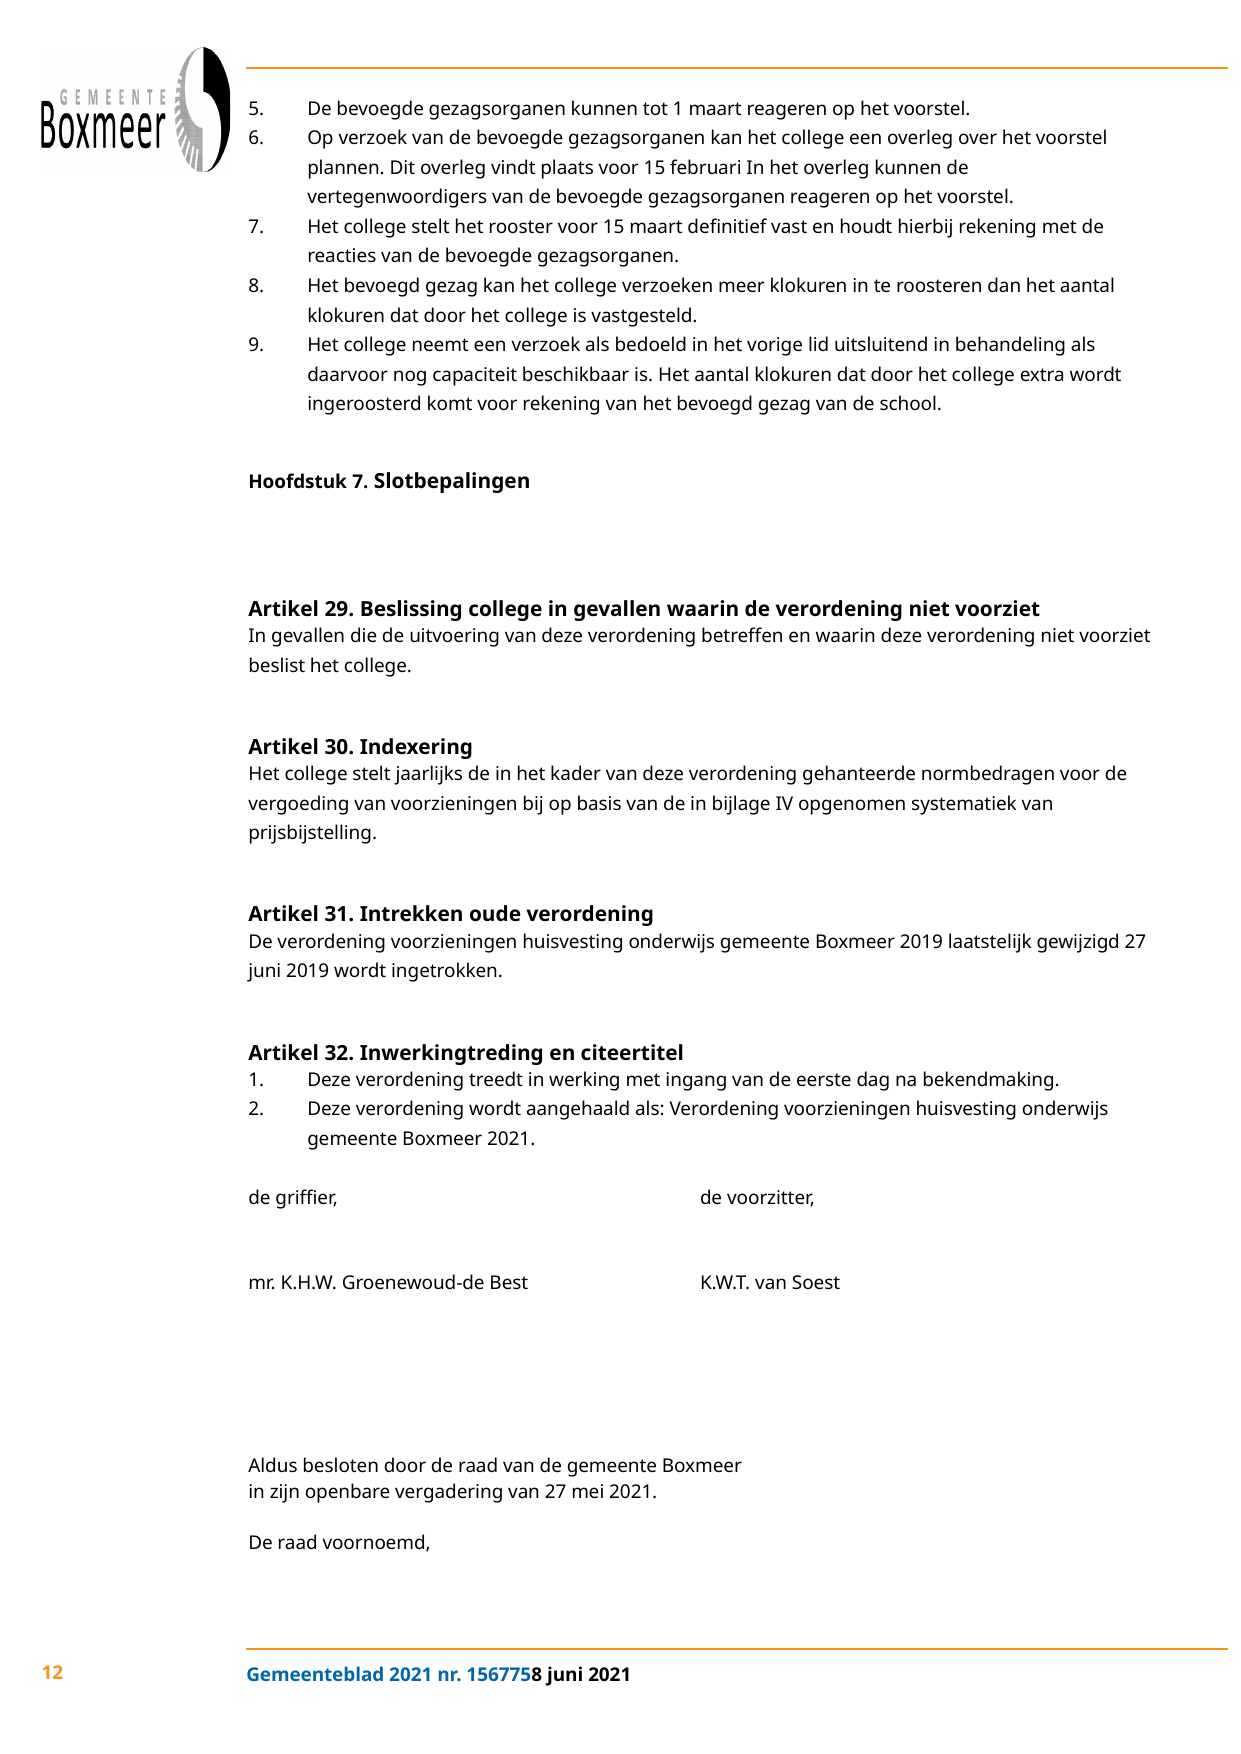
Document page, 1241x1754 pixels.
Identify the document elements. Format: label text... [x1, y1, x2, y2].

list De bevoegde gezagsorganen kunnen tot 1 maart reageren op het voorstel. [248, 95, 1152, 121]
table_cell K.W.T. van Soest [700, 1269, 1152, 1295]
list Het bevoegd gezag kan het college verzoeken meer klokuren in te roosteren dan het aantal klokuren dat door het college is vastgesteld. [248, 272, 1152, 328]
text De raad voornoemd, [248, 1529, 1152, 1555]
text In gevallen die de uitvoering van deze verordening betreffen en waarin deze verordening niet voorziet beslist het college. [248, 622, 1152, 678]
text Artikel 30. Indexering [248, 732, 1152, 760]
text Het college stelt jaarlijks de in het kader van deze verordening gehanteerde normbedragen voor de vergoeding van voorzieningen bij op basis van de in bijlage IV opgenomen systematiek van prijsbijstelling. [248, 760, 1152, 845]
text Aldus besloten door de raad van de gemeente Boxmeer [248, 1452, 1152, 1478]
list Het college stelt het rooster voor 15 maart definitief vast en houdt hierbij rekening met de reacties van de bevoegde gezagsorganen. [248, 213, 1152, 268]
table_header de voorzitter, [700, 1185, 1152, 1269]
table_cell mr. K.H.W. Groenewoud-de Best [248, 1269, 700, 1295]
text Hoofdstuk 7. Slotbepalingen [248, 466, 1152, 494]
picture [41, 47, 231, 172]
list Deze verordening wordt aangehaald als: Verordening voorzieningen huisvesting onderwijs gemeente Boxmeer 2021. [248, 1096, 1152, 1151]
text in zijn openbare vergadering van 27 mei 2021. [248, 1478, 1152, 1504]
table_header de griffier, [248, 1185, 700, 1269]
list Het college neemt een verzoek als bedoeld in het vorige lid uitsluitend in behandeling als daarvoor nog capaciteit beschikbaar is. Het aantal klokuren dat door het college extra wordt ingeroosterd komt voor rekening van het bevoegd gezag van de school. [248, 331, 1152, 416]
text Artikel 29. Beslissing college in gevallen waarin de verordening niet voorziet [248, 594, 1152, 622]
list Deze verordening treedt in werking met ingang van de eerste dag na bekendmaking. [248, 1066, 1152, 1092]
text De verordening voorzieningen huisvesting onderwijs gemeente Boxmeer 2019 laatstelijk gewijzigd 27 juni 2019 wordt ingetrokken. [248, 928, 1152, 983]
list Op verzoek van de bevoegde gezagsorganen kan het college een overleg over het voorstel plannen. Dit overleg vindt plaats voor 15 februari In het overleg kunnen de vertegenwoordigers van de bevoegde gezagsorganen reageren op het voorstel. [248, 124, 1152, 209]
text Artikel 32. Inwerkingtreding en citeertitel [248, 1038, 1152, 1066]
text Artikel 31. Intrekken oude verordening [248, 899, 1152, 928]
